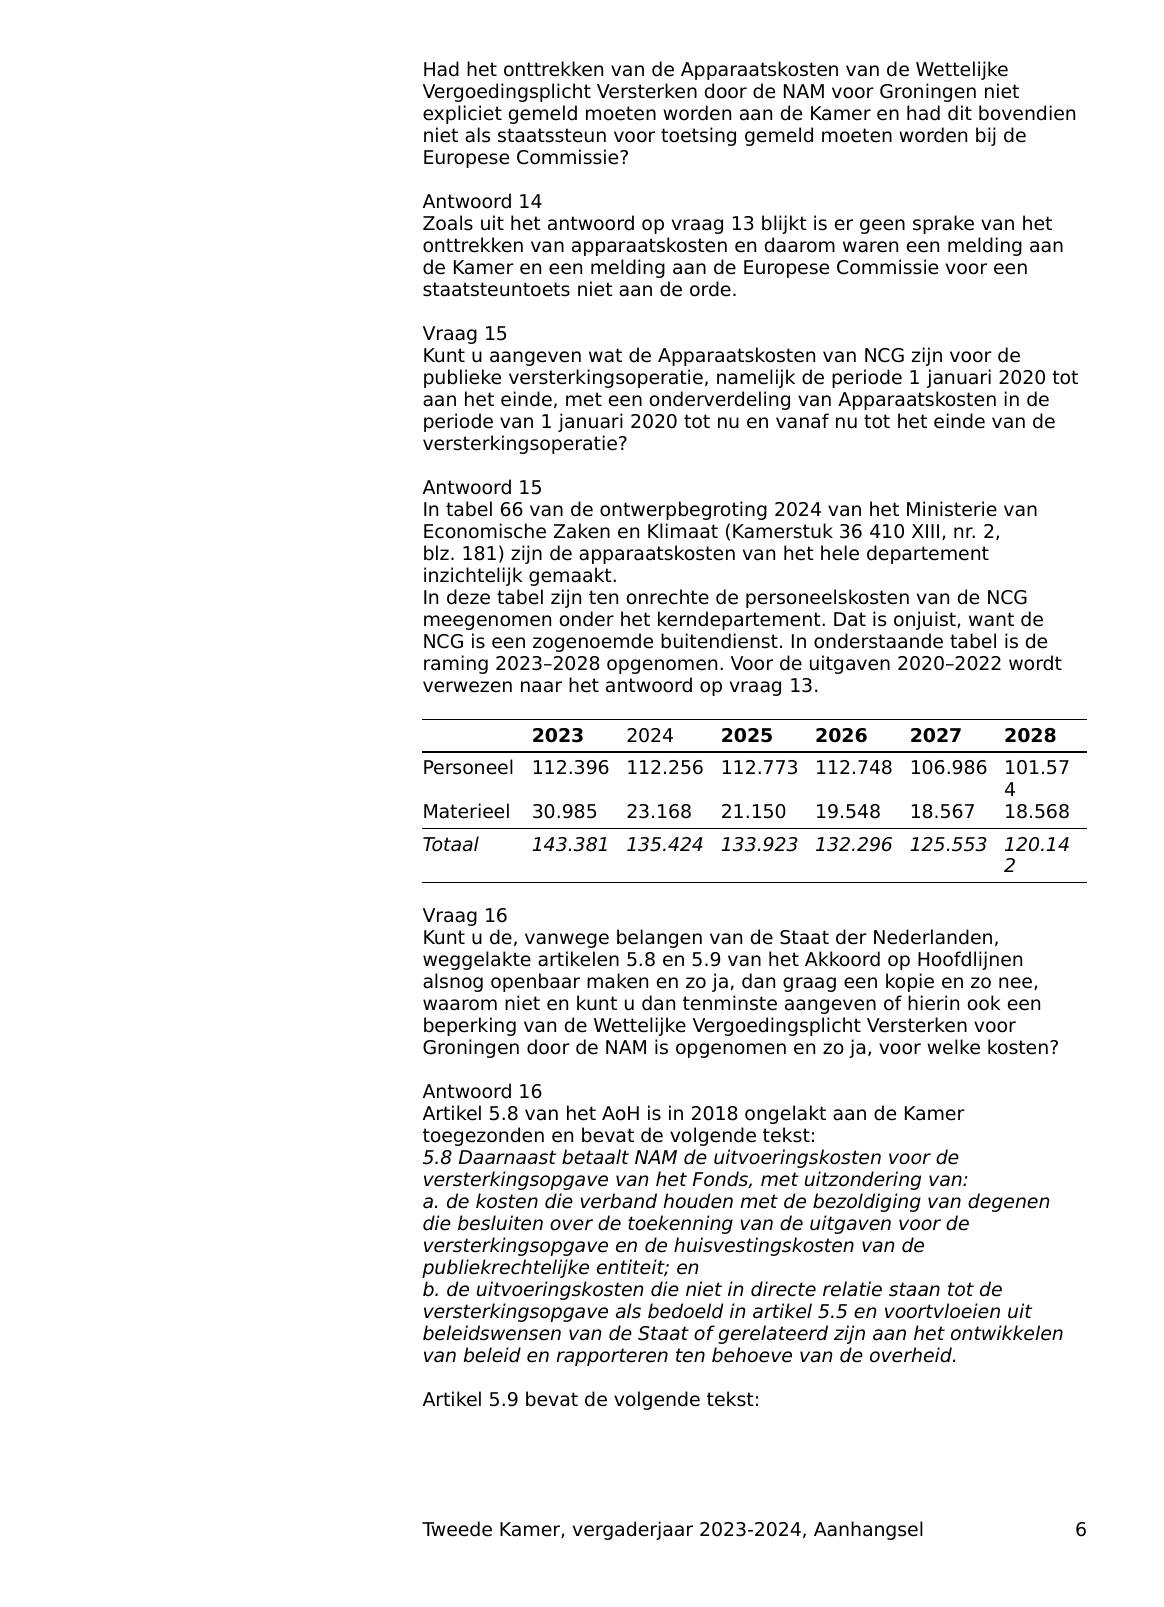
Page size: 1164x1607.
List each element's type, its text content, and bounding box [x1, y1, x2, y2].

text 5.8 Daarnaast betaalt NAM de uitvoeringskosten voor de versterkingsopgave van het Fonds, met uitzondering van: [422, 1147, 1087, 1191]
table_header 2025 [715, 720, 809, 751]
table_header 2026 [809, 720, 903, 751]
table_cell 125.553 [904, 829, 998, 882]
text Had het onttrekken van de Apparaatskosten van de Wettelijke Vergoedingsplicht Versterken door de NAM voor Groningen niet expliciet gemeld moeten worden aan de Kamer en had dit bovendien niet als staatssteun voor toetsing gemeld moeten worden bij de Europese Commissie? [422, 59, 1087, 169]
table_cell 18.568 [998, 801, 1087, 828]
table_cell Personeel [422, 753, 526, 801]
table_header [422, 720, 526, 751]
table_cell Totaal [422, 829, 526, 882]
text a. de kosten die verband houden met de bezoldiging van degenen die besluiten over de toekenning van de uitgaven voor de versterkingsopgave en de huisvestingskosten van de publiekrechtelijke entiteit; en [422, 1191, 1087, 1279]
table_cell Materieel [422, 801, 526, 828]
text In tabel 66 van de ontwerpbegroting 2024 van het Ministerie van Economische Zaken en Klimaat (Kamerstuk 36 410 XIII, nr. 2, blz. 181) zijn de apparaatskosten van het hele departement inzichtelijk gemaakt. [422, 499, 1087, 587]
table_cell 120.142 [998, 829, 1087, 882]
text Artikel 5.9 bevat de volgende tekst: [422, 1389, 1087, 1411]
table_cell 143.381 [526, 829, 620, 882]
table_cell 133.923 [715, 829, 809, 882]
table_cell 23.168 [620, 801, 714, 828]
text Vraag 16 [422, 905, 1087, 927]
text Antwoord 16 [422, 1081, 1087, 1103]
table_header 2024 [620, 720, 714, 751]
text Kunt u de, vanwege belangen van de Staat der Nederlanden, weggelakte artikelen 5.8 en 5.9 van het Akkoord op Hoofdlijnen alsnog openbaar maken en zo ja, dan graag een kopie en zo nee, waarom niet en kunt u dan tenminste aangeven of hierin ook een beperking van de Wettelijke Vergoedingsplicht Versterken voor Groningen door de NAM is opgenomen en zo ja, voor welke kosten? [422, 927, 1087, 1059]
table_cell 112.256 [620, 753, 714, 801]
table_cell 30.985 [526, 801, 620, 828]
table_cell 106.986 [904, 753, 998, 801]
table_cell 112.396 [526, 753, 620, 801]
text Antwoord 15 [422, 477, 1087, 499]
table_cell 18.567 [904, 801, 998, 828]
table_header 2023 [526, 720, 620, 751]
table_cell 135.424 [620, 829, 714, 882]
table_cell 132.296 [809, 829, 903, 882]
text Zoals uit het antwoord op vraag 13 blijkt is er geen sprake van het onttrekken van apparaatskosten en daarom waren een melding aan de Kamer en een melding aan de Europese Commissie voor een staatsteuntoets niet aan de orde. [422, 213, 1087, 301]
text Vraag 15 [422, 323, 1087, 345]
table_cell 21.150 [715, 801, 809, 828]
table_cell 19.548 [809, 801, 903, 828]
table_header 2027 [904, 720, 998, 751]
table_cell 112.773 [715, 753, 809, 801]
text In deze tabel zijn ten onrechte de personeelskosten van de NCG meegenomen onder het kerndepartement. Dat is onjuist, want de NCG is een zogenoemde buitendienst. In onderstaande tabel is de raming 2023–2028 opgenomen. Voor de uitgaven 2020–2022 wordt verwezen naar het antwoord op vraag 13. [422, 587, 1087, 697]
text Antwoord 14 [422, 191, 1087, 213]
table_cell 112.748 [809, 753, 903, 801]
table_header 2028 [998, 720, 1087, 751]
table_cell 101.574 [998, 753, 1087, 801]
text Artikel 5.8 van het AoH is in 2018 ongelakt aan de Kamer toegezonden en bevat de volgende tekst: [422, 1103, 1087, 1147]
text b. de uitvoeringskosten die niet in directe relatie staan tot de versterkingsopgave als bedoeld in artikel 5.5 en voortvloeien uit beleidswensen van de Staat of gerelateerd zijn aan het ontwikkelen van beleid en rapporteren ten behoeve van de overheid. [422, 1279, 1087, 1367]
text Kunt u aangeven wat de Apparaatskosten van NCG zijn voor de publieke versterkingsoperatie, namelijk de periode 1 januari 2020 tot aan het einde, met een onderverdeling van Apparaatskosten in de periode van 1 januari 2020 tot nu en vanaf nu tot het einde van de versterkingsoperatie? [422, 345, 1087, 455]
